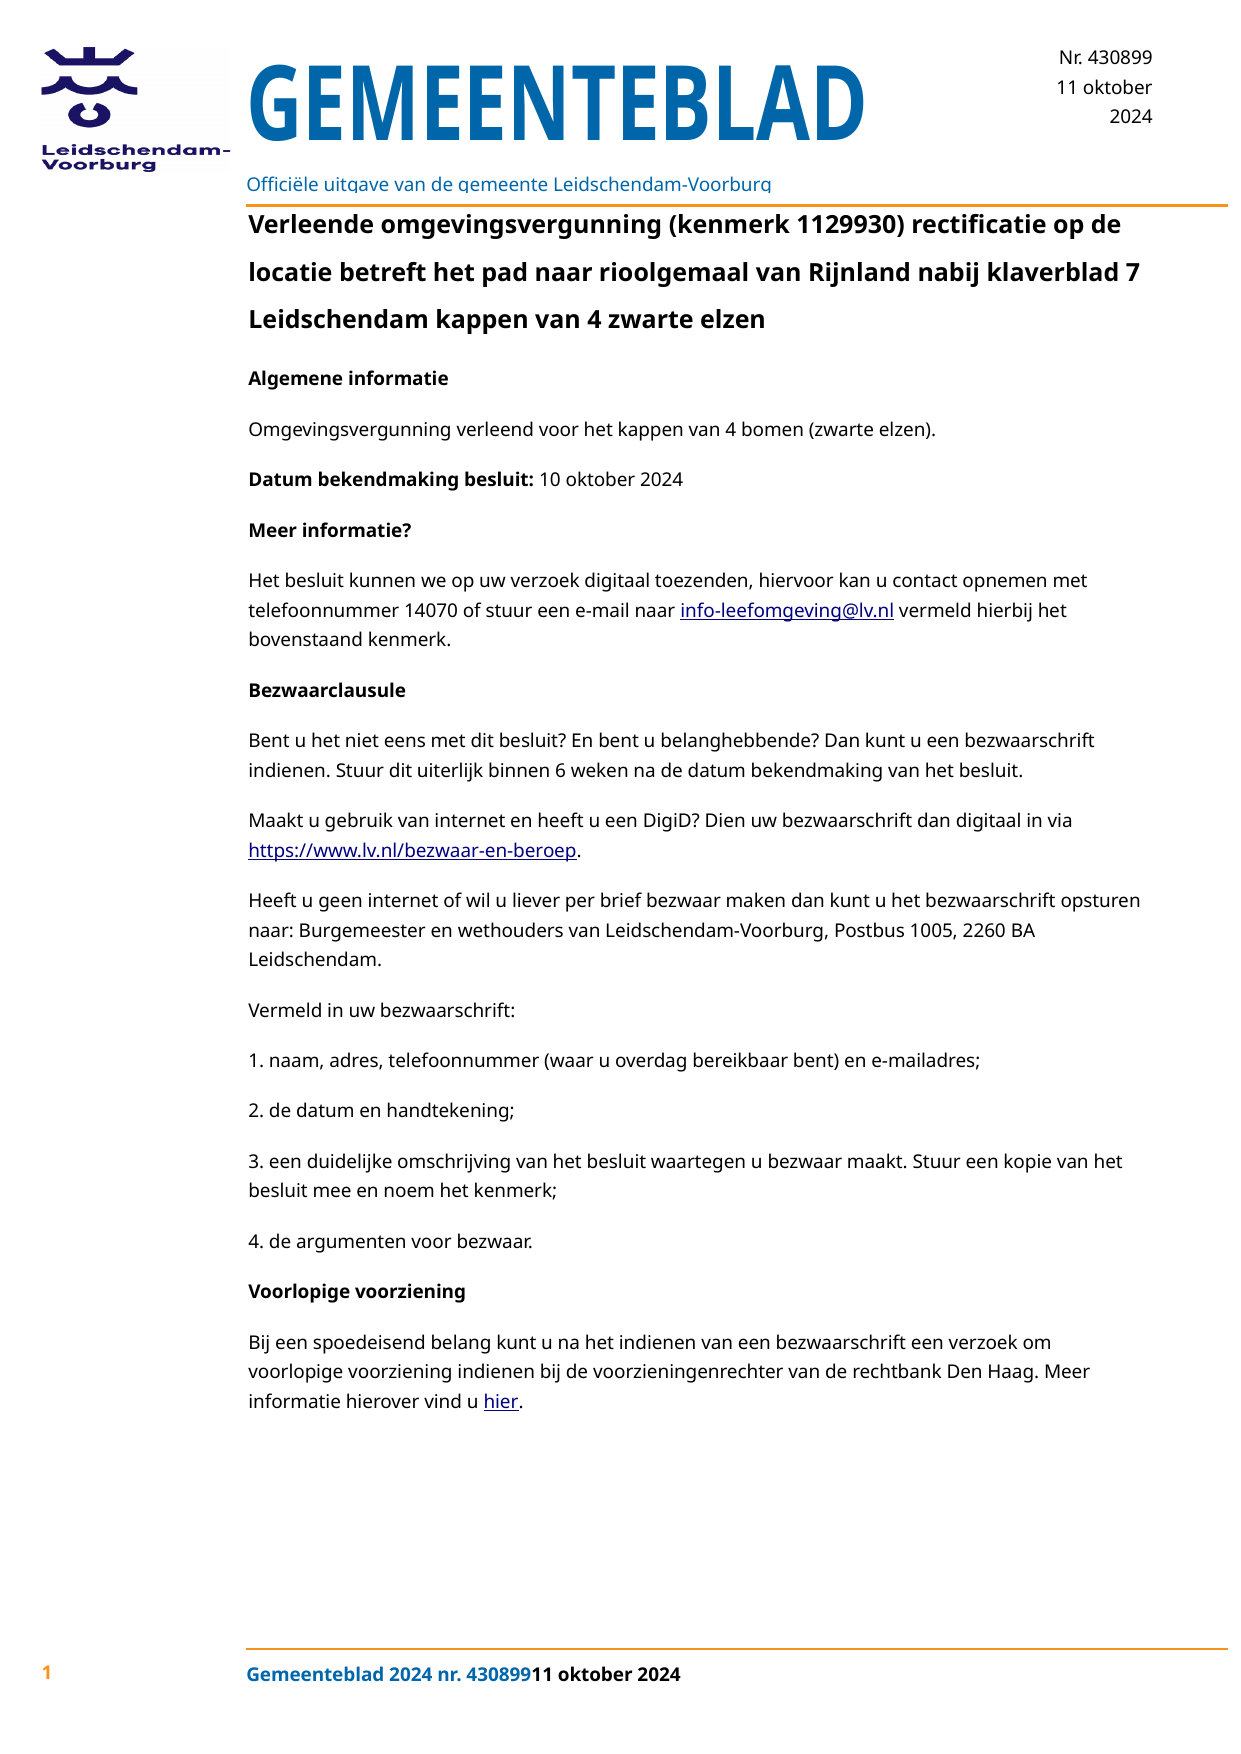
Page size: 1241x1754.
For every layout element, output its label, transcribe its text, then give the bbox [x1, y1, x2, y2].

text Het besluit kunnen we op uw verzoek digitaal toezenden, hiervoor kan u contact opnemen met telefoonnummer 14070 of stuur een e-mail naar info-leefomgeving@lv.nl vermeld hierbij het bovenstaand kenmerk. [248, 567, 1152, 652]
text 4. de argumenten voor bezwaar. [248, 1228, 1152, 1254]
text Datum bekendmaking besluit: 10 oktober 2024 [248, 466, 1152, 492]
text Meer informatie? [248, 517, 1152, 542]
text 3. een duidelijke omschrijving van het besluit waartegen u bezwaar maakt. Stuur een kopie van het besluit mee en noem het kenmerk; [248, 1148, 1152, 1203]
text Vermeld in uw bezwaarschrift: [248, 997, 1152, 1022]
text Bij een spoedeisend belang kunt u na het indienen van een bezwaarschrift een verzoek om voorlopige voorziening indienen bij de voorzieningenrechter van de rechtbank Den Haag. Meer informatie hierover vind u hier. [248, 1329, 1152, 1414]
text 2. de datum en handtekening; [248, 1098, 1152, 1123]
text Verleende omgevingsvergunning (kenmerk 1129930) rectificatie op de locatie betreft het pad naar rioolgemaal van Rijnland nabij klaverblad 7 Leidschendam kappen van 4 zwarte elzen [248, 207, 1152, 336]
text Bent u het niet eens met dit besluit? En bent u belanghebbende? Dan kunt u een bezwaarschrift indienen. Stuur dit uiterlijk binnen 6 weken na de datum bekendmaking van het besluit. [248, 727, 1152, 782]
text Bezwaarclausule [248, 677, 1152, 702]
text Heeft u geen internet of wil u liever per brief bezwaar maken dan kunt u het bezwaarschrift opsturen naar: Burgemeester en wethouders van Leidschendam-Voorburg, Postbus 1005, 2260 BA Leidschendam. [248, 887, 1152, 972]
picture [41, 47, 231, 172]
text Voorlopige voorziening [248, 1278, 1152, 1304]
text Omgevingsvergunning verleend voor het kappen van 4 bomen (zwarte elzen). [248, 416, 1152, 442]
text Algemene informatie [248, 366, 1152, 391]
text Maakt u gebruik van internet en heeft u een DigiD? Dien uw bezwaarschrift dan digitaal in via https://www.lv.nl/bezwaar-en-beroep. [248, 807, 1152, 862]
text 1. naam, adres, telefoonnummer (waar u overdag bereikbaar bent) en e-mailadres; [248, 1047, 1152, 1073]
